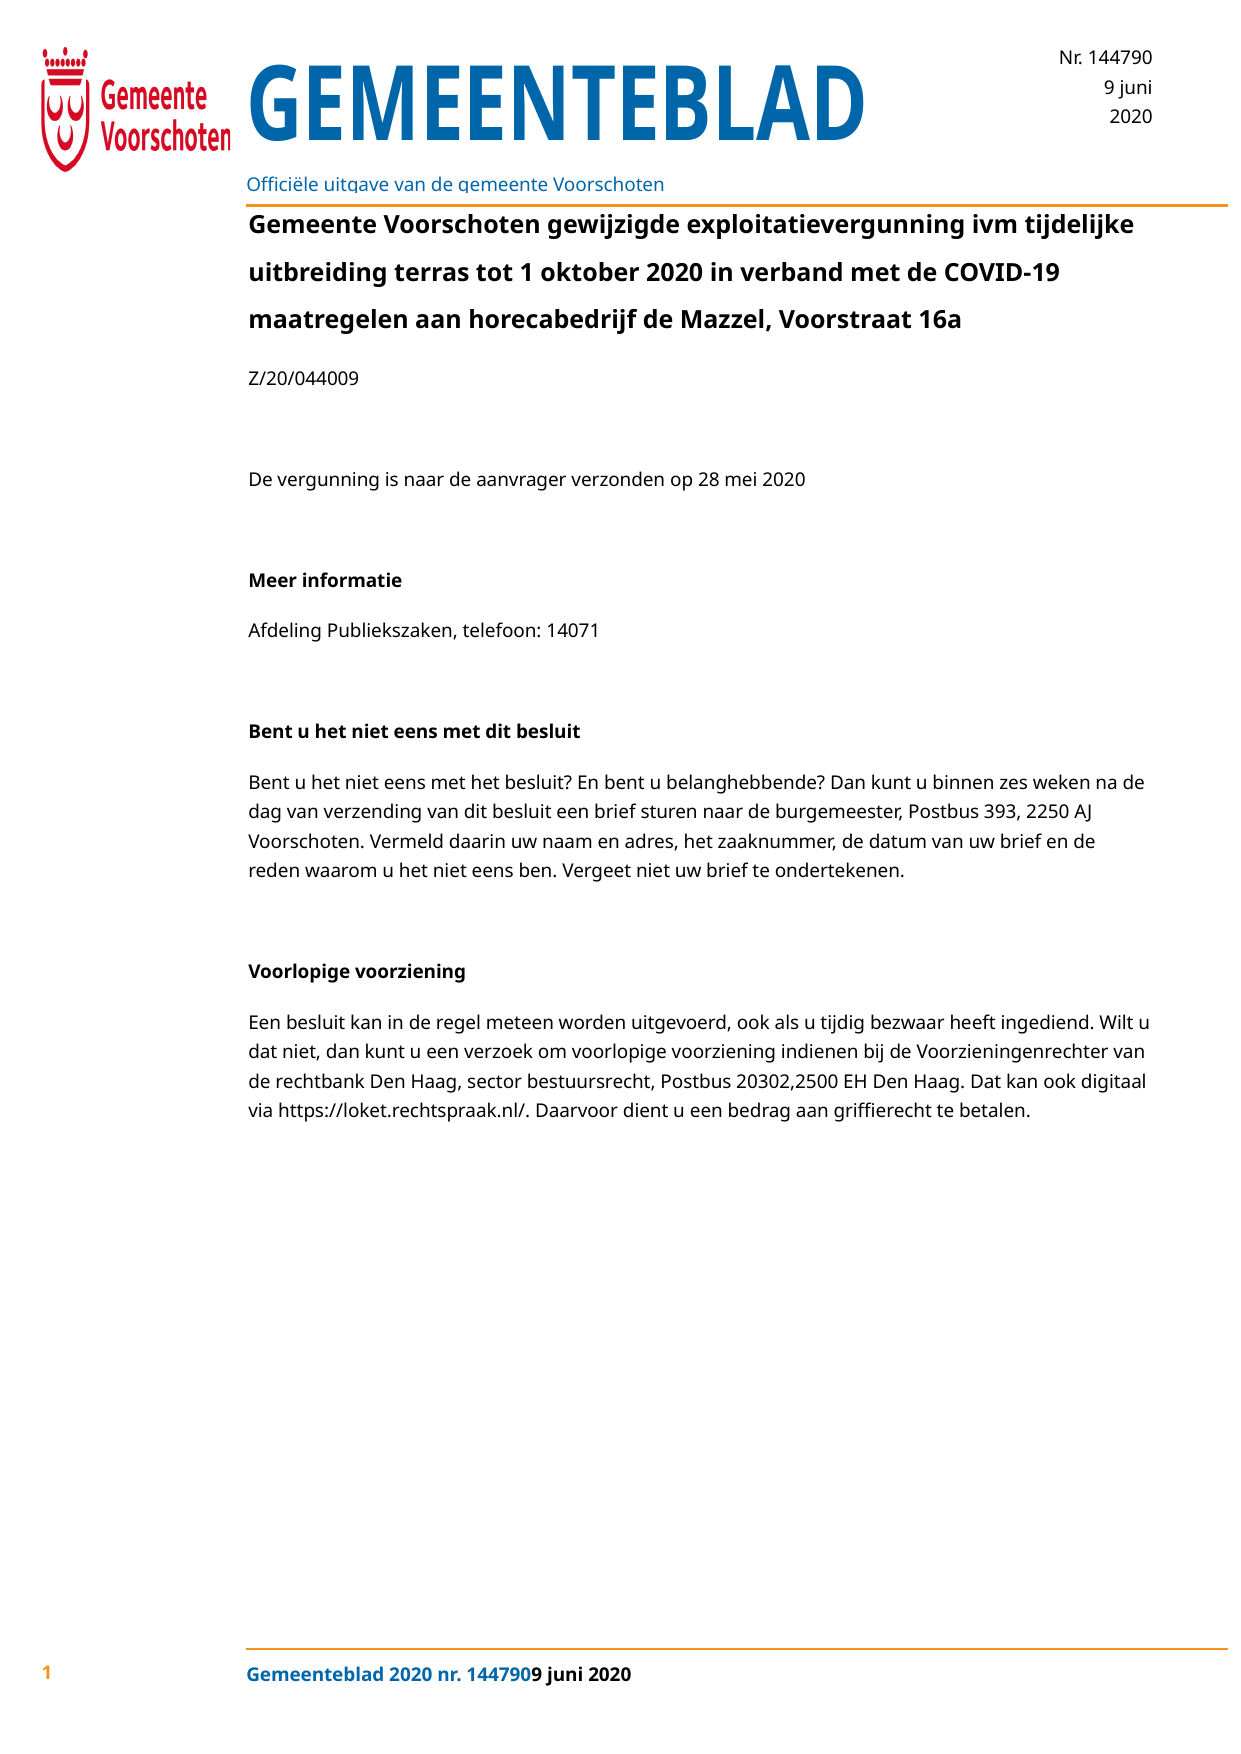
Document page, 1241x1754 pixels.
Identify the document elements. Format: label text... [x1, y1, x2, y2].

text Bent u het niet eens met dit besluit [248, 718, 1152, 744]
text Afdeling Publiekszaken, telefoon: 14071 [248, 618, 1152, 643]
picture [41, 47, 231, 172]
text Bent u het niet eens met het besluit? En bent u belanghebbende? Dan kunt u binnen zes weken na de dag van verzending van dit besluit een brief sturen naar de burgemeester, Postbus 393, 2250 AJ Voorschoten. Vermeld daarin uw naam en adres, het zaaknummer, de datum van uw brief en de reden waarom u het niet eens ben. Vergeet niet uw brief te ondertekenen. [248, 769, 1152, 883]
text Gemeente Voorschoten gewijzigde exploitatievergunning ivm tijdelijke uitbreiding terras tot 1 oktober 2020 in verband met de COVID-19 maatregelen aan horecabedrijf de Mazzel, Voorstraat 16a [248, 207, 1152, 336]
text Z/20/044009 [248, 366, 1152, 391]
text Meer informatie [248, 567, 1152, 593]
text Een besluit kan in de regel meteen worden uitgevoerd, ook als u tijdig bezwaar heeft ingediend. Wilt u dat niet, dan kunt u een verzoek om voorlopige voorziening indienen bij de Voorzieningenrechter van de rechtbank Den Haag, sector bestuursrecht, Postbus 20302,2500 EH Den Haag. Dat kan ook digitaal via https://loket.rechtspraak.nl/. Daarvoor dient u een bedrag aan griffierecht te betalen. [248, 1009, 1152, 1123]
text Voorlopige voorziening [248, 958, 1152, 984]
text De vergunning is naar de aanvrager verzonden op 28 mei 2020 [248, 466, 1152, 492]
